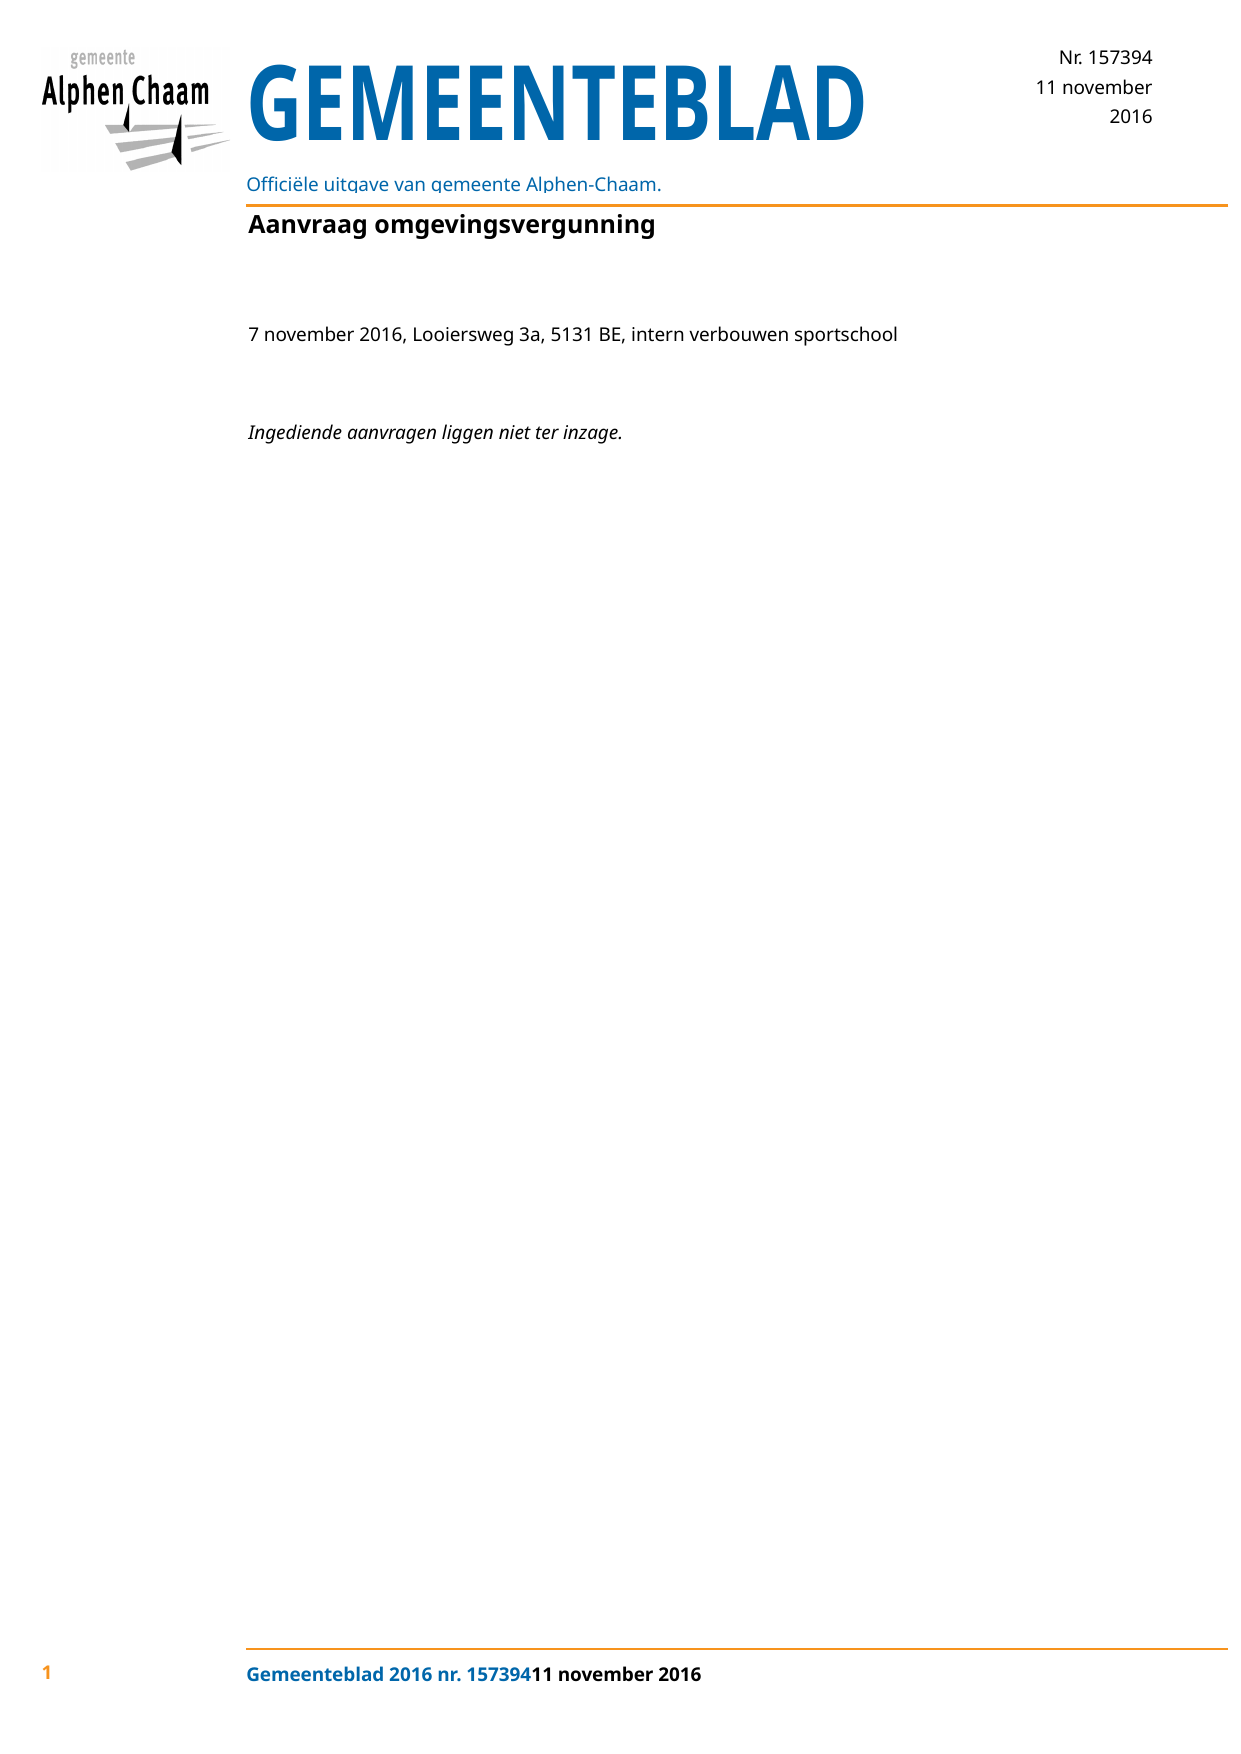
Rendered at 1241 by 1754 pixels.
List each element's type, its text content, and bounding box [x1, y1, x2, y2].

text Ingediende aanvragen liggen niet ter inzage. [248, 419, 1152, 445]
text Aanvraag omgevingsvergunning [248, 207, 1152, 241]
picture [41, 47, 231, 172]
text 7 november 2016, Looiersweg 3a, 5131 BE, intern verbouwen sportschool [248, 321, 1152, 346]
